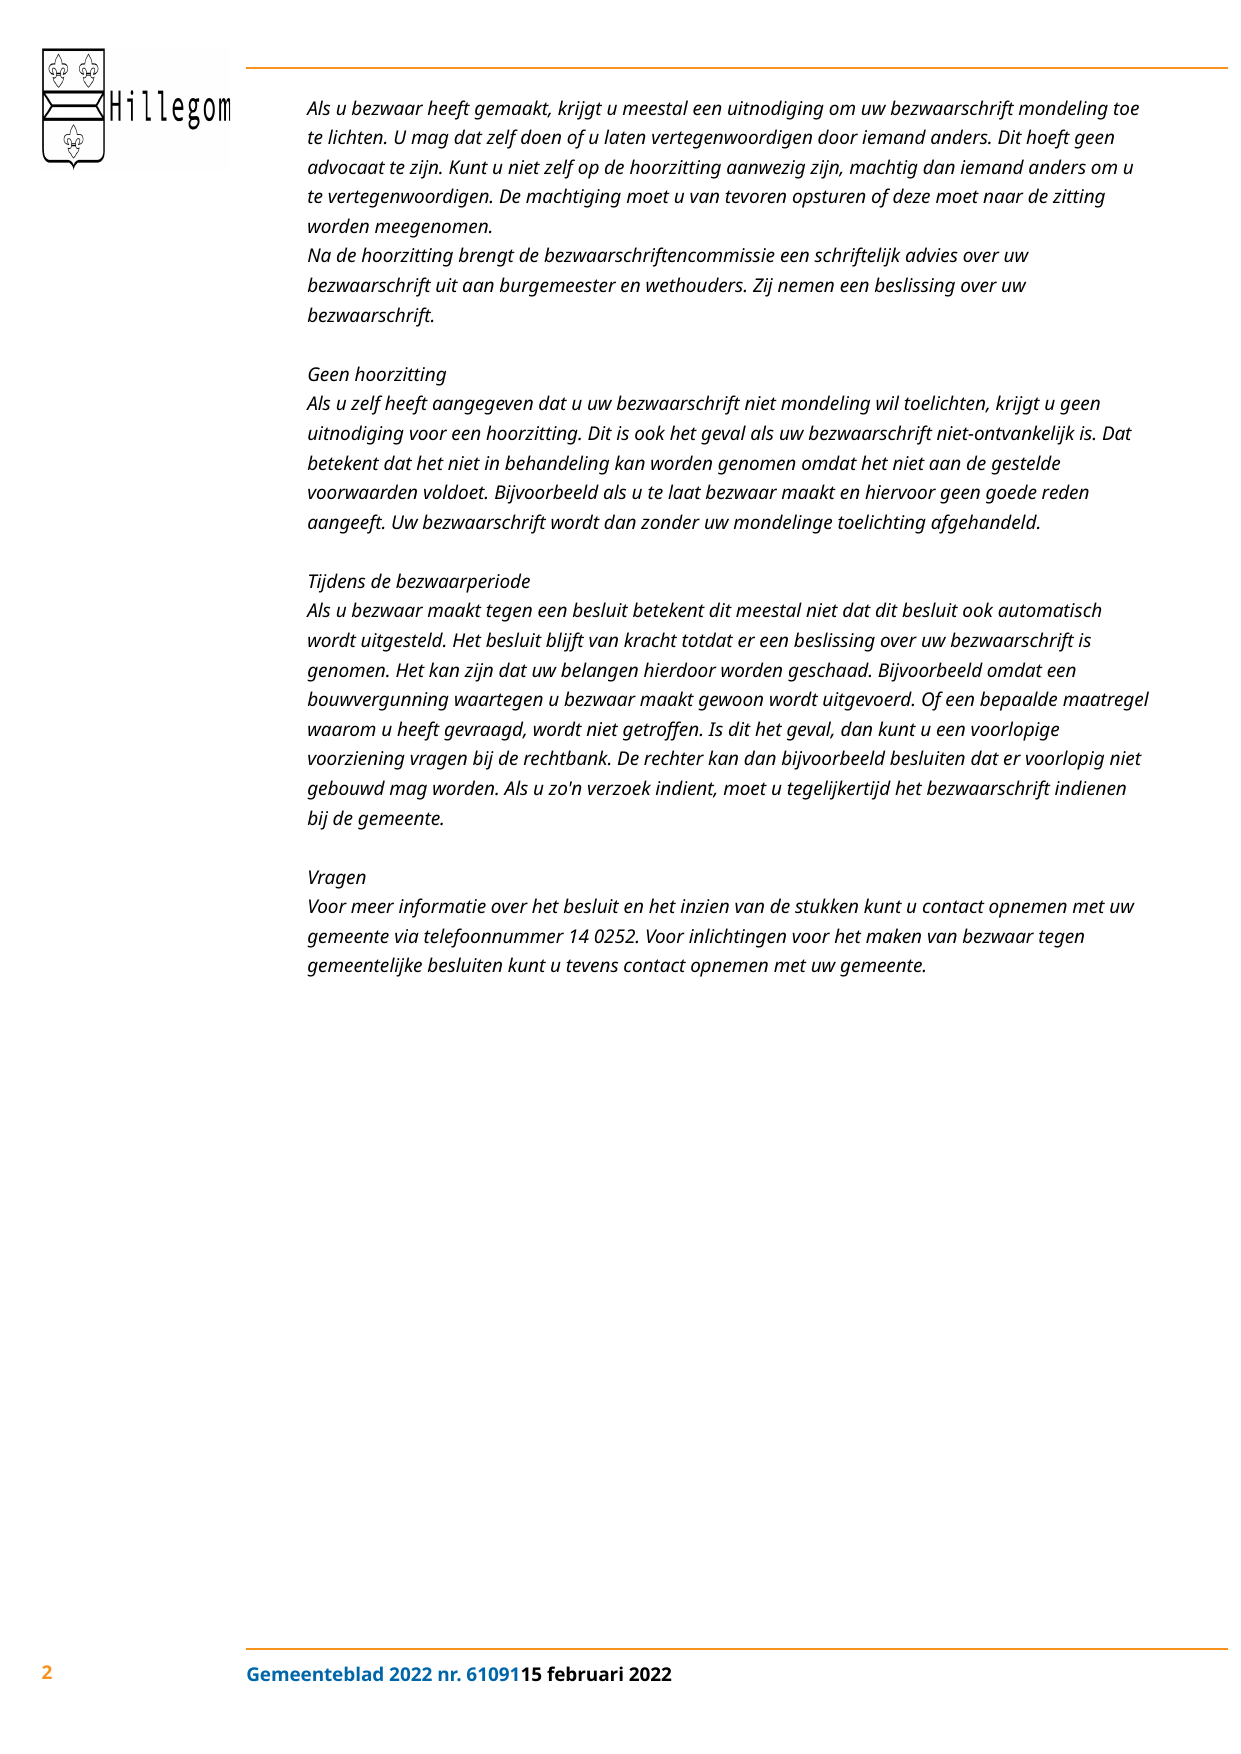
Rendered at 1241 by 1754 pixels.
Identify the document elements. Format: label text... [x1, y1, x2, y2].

list Geen hoorzitting [248, 361, 1152, 387]
list Voor meer informatie over het besluit en het inzien van de stukken kunt u contact opnemen met uw gemeente via telefoonnummer 14 0252. Voor inlichtingen voor het maken van bezwaar tegen gemeentelijke besluiten kunt u tevens contact opnemen met uw gemeente. [248, 893, 1152, 978]
list Na de hoorzitting brengt de bezwaarschriftencommissie een schriftelijk advies over uw bezwaarschrift uit aan burgemeester en wethouders. Zij nemen een beslissing over uw bezwaarschrift. [248, 243, 1152, 328]
list Vragen [248, 864, 1152, 890]
list Als u bezwaar maakt tegen een besluit betekent dit meestal niet dat dit besluit ook automatisch wordt uitgesteld. Het besluit blijft van kracht totdat er een beslissing over uw bezwaarschrift is genomen. Het kan zijn dat uw belangen hierdoor worden geschaad. Bijvoorbeeld omdat een bouwvergunning waartegen u bezwaar maakt gewoon wordt uitgevoerd. Of een bepaalde maatregel waarom u heeft gevraagd, wordt niet getroffen. Is dit het geval, dan kunt u een voorlopige voorziening vragen bij de rechtbank. De rechter kan dan bijvoorbeeld besluiten dat er voorlopig niet gebouwd mag worden. Als u zo'n verzoek indient, moet u tegelijkertijd het bezwaarschrift indienen bij de gemeente. [248, 598, 1152, 831]
list Tijdens de bezwaarperiode [248, 568, 1152, 594]
picture [41, 47, 231, 172]
list Als u bezwaar heeft gemaakt, krijgt u meestal een uitnodiging om uw bezwaarschrift mondeling toe te lichten. U mag dat zelf doen of u laten vertegenwoordigen door iemand anders. Dit hoeft geen advocaat te zijn. Kunt u niet zelf op de hoorzitting aanwezig zijn, machtig dan iemand anders om u te vertegenwoordigen. De machtiging moet u van tevoren opsturen of deze moet naar de zitting worden meegenomen. [248, 95, 1152, 239]
list Als u zelf heeft aangegeven dat u uw bezwaarschrift niet mondeling wil toelichten, krijgt u geen uitnodiging voor een hoorzitting. Dit is ook het geval als uw bezwaarschrift niet-ontvankelijk is. Dat betekent dat het niet in behandeling kan worden genomen omdat het niet aan de gestelde voorwaarden voldoet. Bijvoorbeeld als u te laat bezwaar maakt en hiervoor geen goede reden aangeeft. Uw bezwaarschrift wordt dan zonder uw mondelinge toelichting afgehandeld. [248, 391, 1152, 535]
